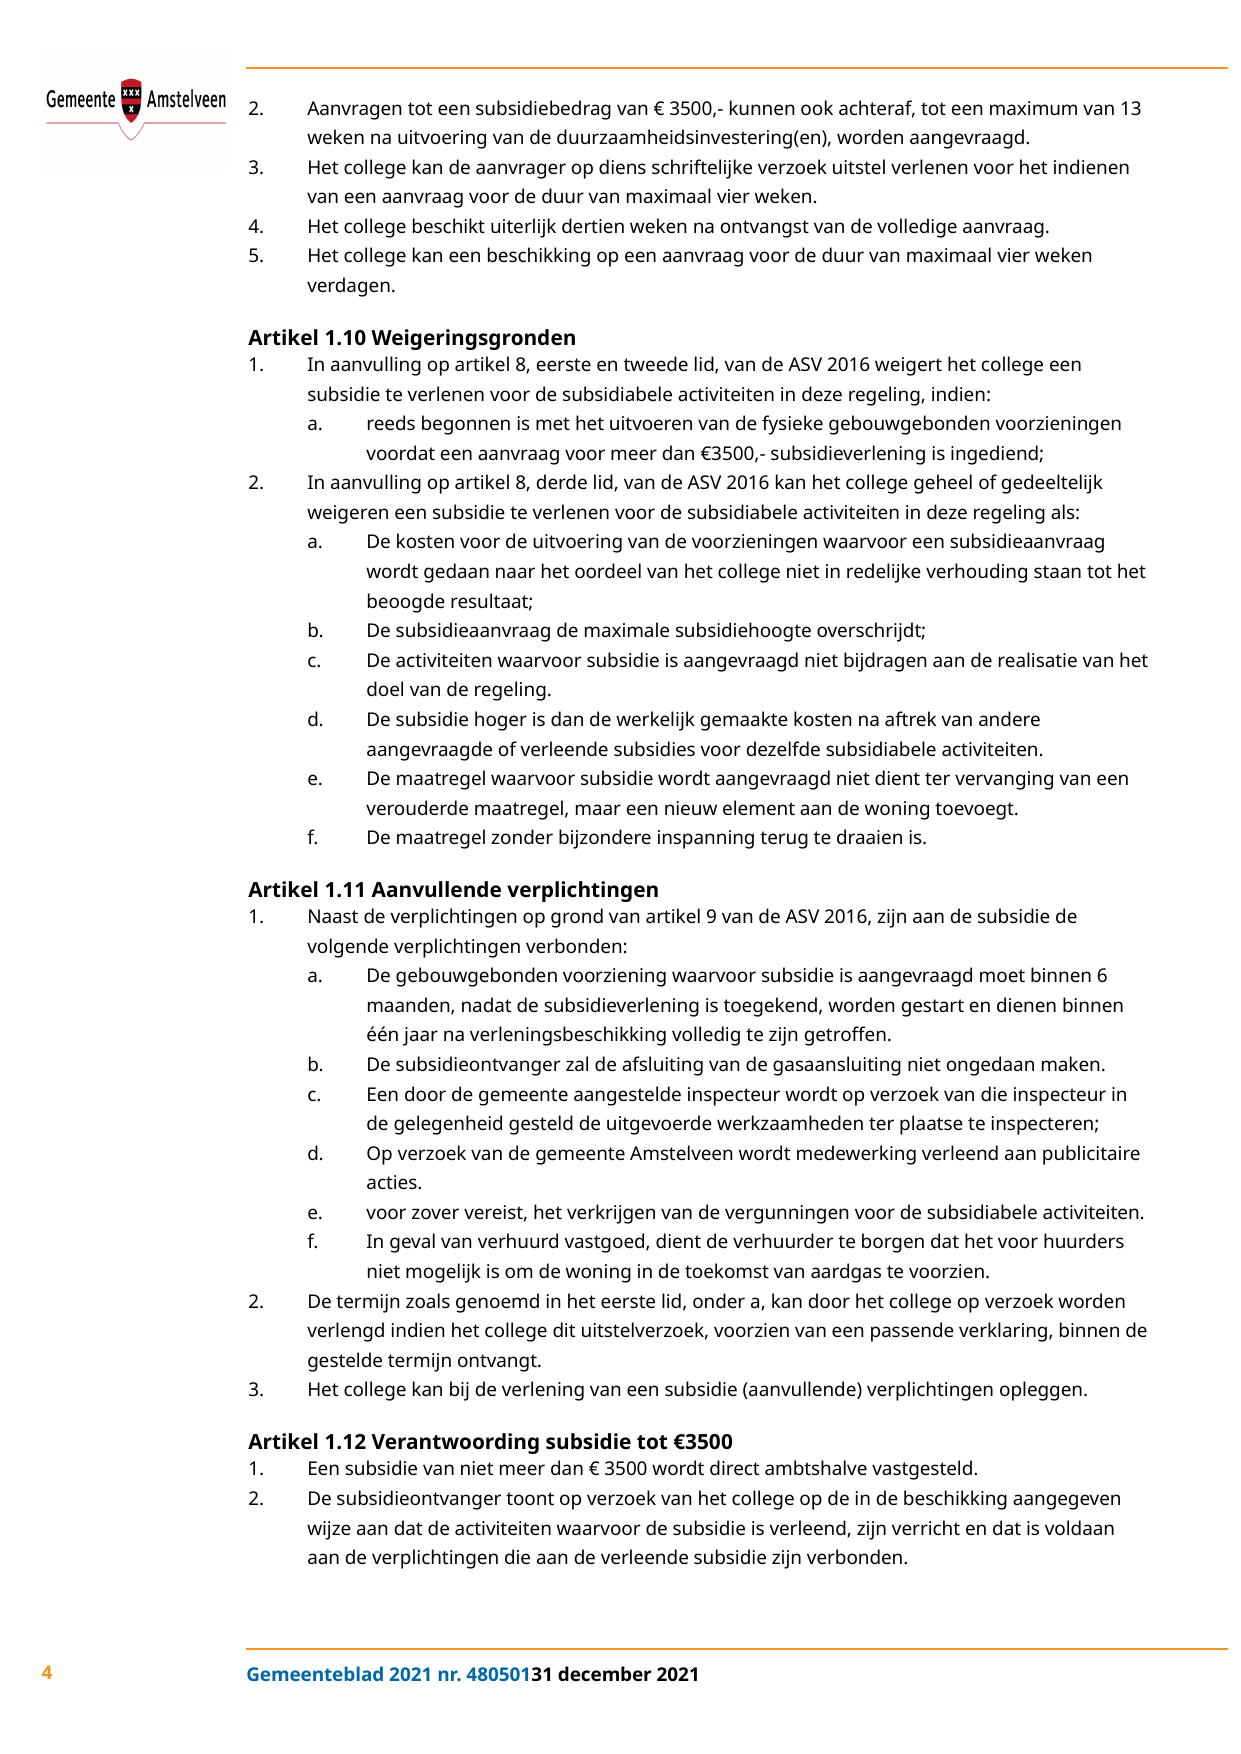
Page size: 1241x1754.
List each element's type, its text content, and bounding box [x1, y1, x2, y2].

text Artikel 1.10 Weigeringsgronden [248, 323, 1152, 351]
list Het college kan bij de verlening van een subsidie (aanvullende) verplichtingen opleggen. [248, 1377, 1152, 1402]
list De maatregel waarvoor subsidie wordt aangevraagd niet dient ter vervanging van een verouderde maatregel, maar een nieuw element aan de woning toevoegt. [307, 765, 1152, 821]
text Artikel 1.11 Aanvullende verplichtingen [248, 875, 1152, 903]
list Het college beschikt uiterlijk dertien weken na ontvangst van de volledige aanvraag. [248, 213, 1152, 239]
list Het college kan de aanvrager op diens schriftelijke verzoek uitstel verlenen voor het indienen van een aanvraag voor de duur van maximaal vier weken. [248, 154, 1152, 209]
list Naast de verplichtingen op grond van artikel 9 van de ASV 2016, zijn aan de subsidie de volgende verplichtingen verbonden: [248, 903, 1152, 959]
list Op verzoek van de gemeente Amstelveen wordt medewerking verleend aan publicitaire acties. [307, 1140, 1152, 1195]
text Artikel 1.12 Verantwoording subsidie tot €3500 [248, 1427, 1152, 1456]
list De subsidieaanvraag de maximale subsidiehoogte overschrijdt; [307, 617, 1152, 643]
list In geval van verhuurd vastgoed, dient de verhuurder te borgen dat het voor huurders niet mogelijk is om de woning in de toekomst van aardgas te voorzien. [307, 1229, 1152, 1284]
list De subsidieontvanger zal de afsluiting van de gasaansluiting niet ongedaan maken. [307, 1051, 1152, 1077]
list reeds begonnen is met het uitvoeren van de fysieke gebouwgebonden voorzieningen voordat een aanvraag voor meer dan €3500,- subsidieverlening is ingediend; [307, 410, 1152, 466]
list De gebouwgebonden voorziening waarvoor subsidie is aangevraagd moet binnen 6 maanden, nadat de subsidieverlening is toegekend, worden gestart en dienen binnen één jaar na verleningsbeschikking volledig te zijn getroffen. [307, 962, 1152, 1047]
list De termijn zoals genoemd in het eerste lid, onder a, kan door het college op verzoek worden verlengd indien het college dit uitstelverzoek, voorzien van een passende verklaring, binnen de gestelde termijn ontvangt. [248, 1288, 1152, 1373]
list Een subsidie van niet meer dan € 3500 wordt direct ambtshalve vastgesteld. [248, 1456, 1152, 1481]
list De kosten voor de uitvoering van de voorzieningen waarvoor een subsidieaanvraag wordt gedaan naar het oordeel van het college niet in redelijke verhouding staan tot het beoogde resultaat; [307, 529, 1152, 613]
list Een door de gemeente aangestelde inspecteur wordt op verzoek van die inspecteur in de gelegenheid gesteld de uitgevoerde werkzaamheden ter plaatse te inspecteren; [307, 1081, 1152, 1136]
list In aanvulling op artikel 8, derde lid, van de ASV 2016 kan het college geheel of gedeeltelijk weigeren een subsidie te verlenen voor de subsidiabele activiteiten in deze regeling als: [248, 469, 1152, 525]
list voor zover vereist, het verkrijgen van de vergunningen voor de subsidiabele activiteiten. [307, 1199, 1152, 1225]
list Het college kan een beschikking op een aanvraag voor de duur van maximaal vier weken verdagen. [248, 243, 1152, 298]
picture [41, 47, 231, 172]
list De subsidieontvanger toont op verzoek van het college op de in de beschikking aangegeven wijze aan dat de activiteiten waarvoor de subsidie is verleend, zijn verricht en dat is voldaan aan de verplichtingen die aan de verleende subsidie zijn verbonden. [248, 1485, 1152, 1570]
list Aanvragen tot een subsidiebedrag van € 3500,- kunnen ook achteraf, tot een maximum van 13 weken na uitvoering van de duurzaamheidsinvestering(en), worden aangevraagd. [248, 95, 1152, 150]
list De activiteiten waarvoor subsidie is aangevraagd niet bijdragen aan de realisatie van het doel van de regeling. [307, 647, 1152, 702]
list In aanvulling op artikel 8, eerste en tweede lid, van de ASV 2016 weigert het college een subsidie te verlenen voor de subsidiabele activiteiten in deze regeling, indien: [248, 351, 1152, 406]
list De subsidie hoger is dan de werkelijk gemaakte kosten na aftrek van andere aangevraagde of verleende subsidies voor dezelfde subsidiabele activiteiten. [307, 706, 1152, 761]
list De maatregel zonder bijzondere inspanning terug te draaien is. [307, 824, 1152, 850]
